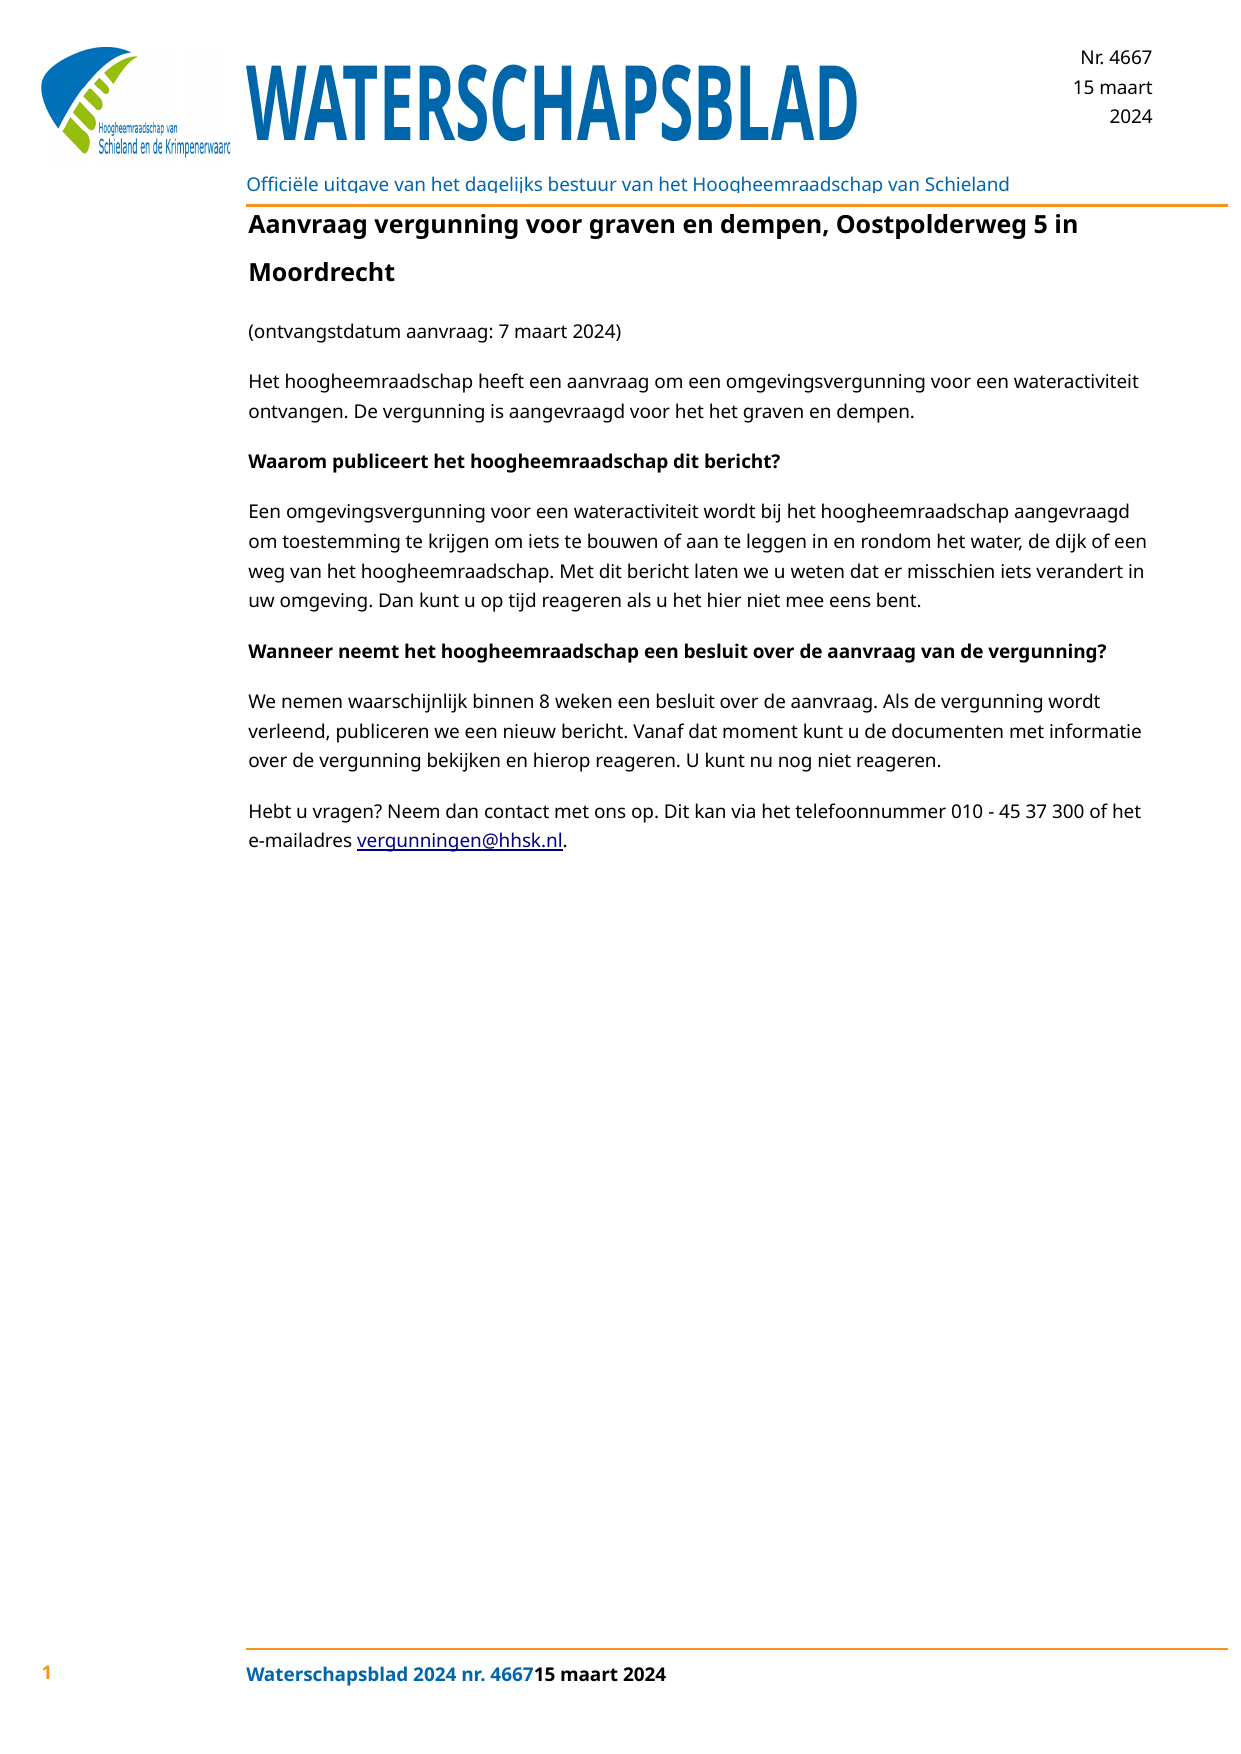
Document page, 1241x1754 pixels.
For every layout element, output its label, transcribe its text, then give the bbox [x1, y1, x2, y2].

text Wanneer neemt het hoogheemraadschap een besluit over de aanvraag van de vergunning? [248, 638, 1152, 664]
text (ontvangstdatum aanvraag: 7 maart 2024) [248, 318, 1152, 344]
text Aanvraag vergunning voor graven en dempen, Oostpolderweg 5 in Moordrecht [248, 207, 1152, 288]
text Hebt u vragen? Neem dan contact met ons op. Dit kan via het telefoonnummer 010 - 45 37 300 of het e-mailadres vergunningen@hhsk.nl. [248, 798, 1152, 853]
text We nemen waarschijnlijk binnen 8 weken een besluit over de aanvraag. Als de vergunning wordt verleend, publiceren we een nieuw bericht. Vanaf dat moment kunt u de documenten met informatie over de vergunning bekijken en hierop reageren. U kunt nu nog niet reageren. [248, 688, 1152, 773]
text Het hoogheemraadschap heeft een aanvraag om een omgevingsvergunning voor een wateractiviteit ontvangen. De vergunning is aangevraagd voor het het graven en dempen. [248, 368, 1152, 424]
picture [41, 47, 231, 172]
text Waarom publiceert het hoogheemraadschap dit bericht? [248, 448, 1152, 474]
text Een omgevingsvergunning voor een wateractiviteit wordt bij het hoogheemraadschap aangevraagd om toestemming te krijgen om iets te bouwen of aan te leggen in en rondom het water, de dijk of een weg van het hoogheemraadschap. Met dit bericht laten we u weten dat er misschien iets verandert in uw omgeving. Dan kunt u op tijd reageren als u het hier niet mee eens bent. [248, 499, 1152, 613]
